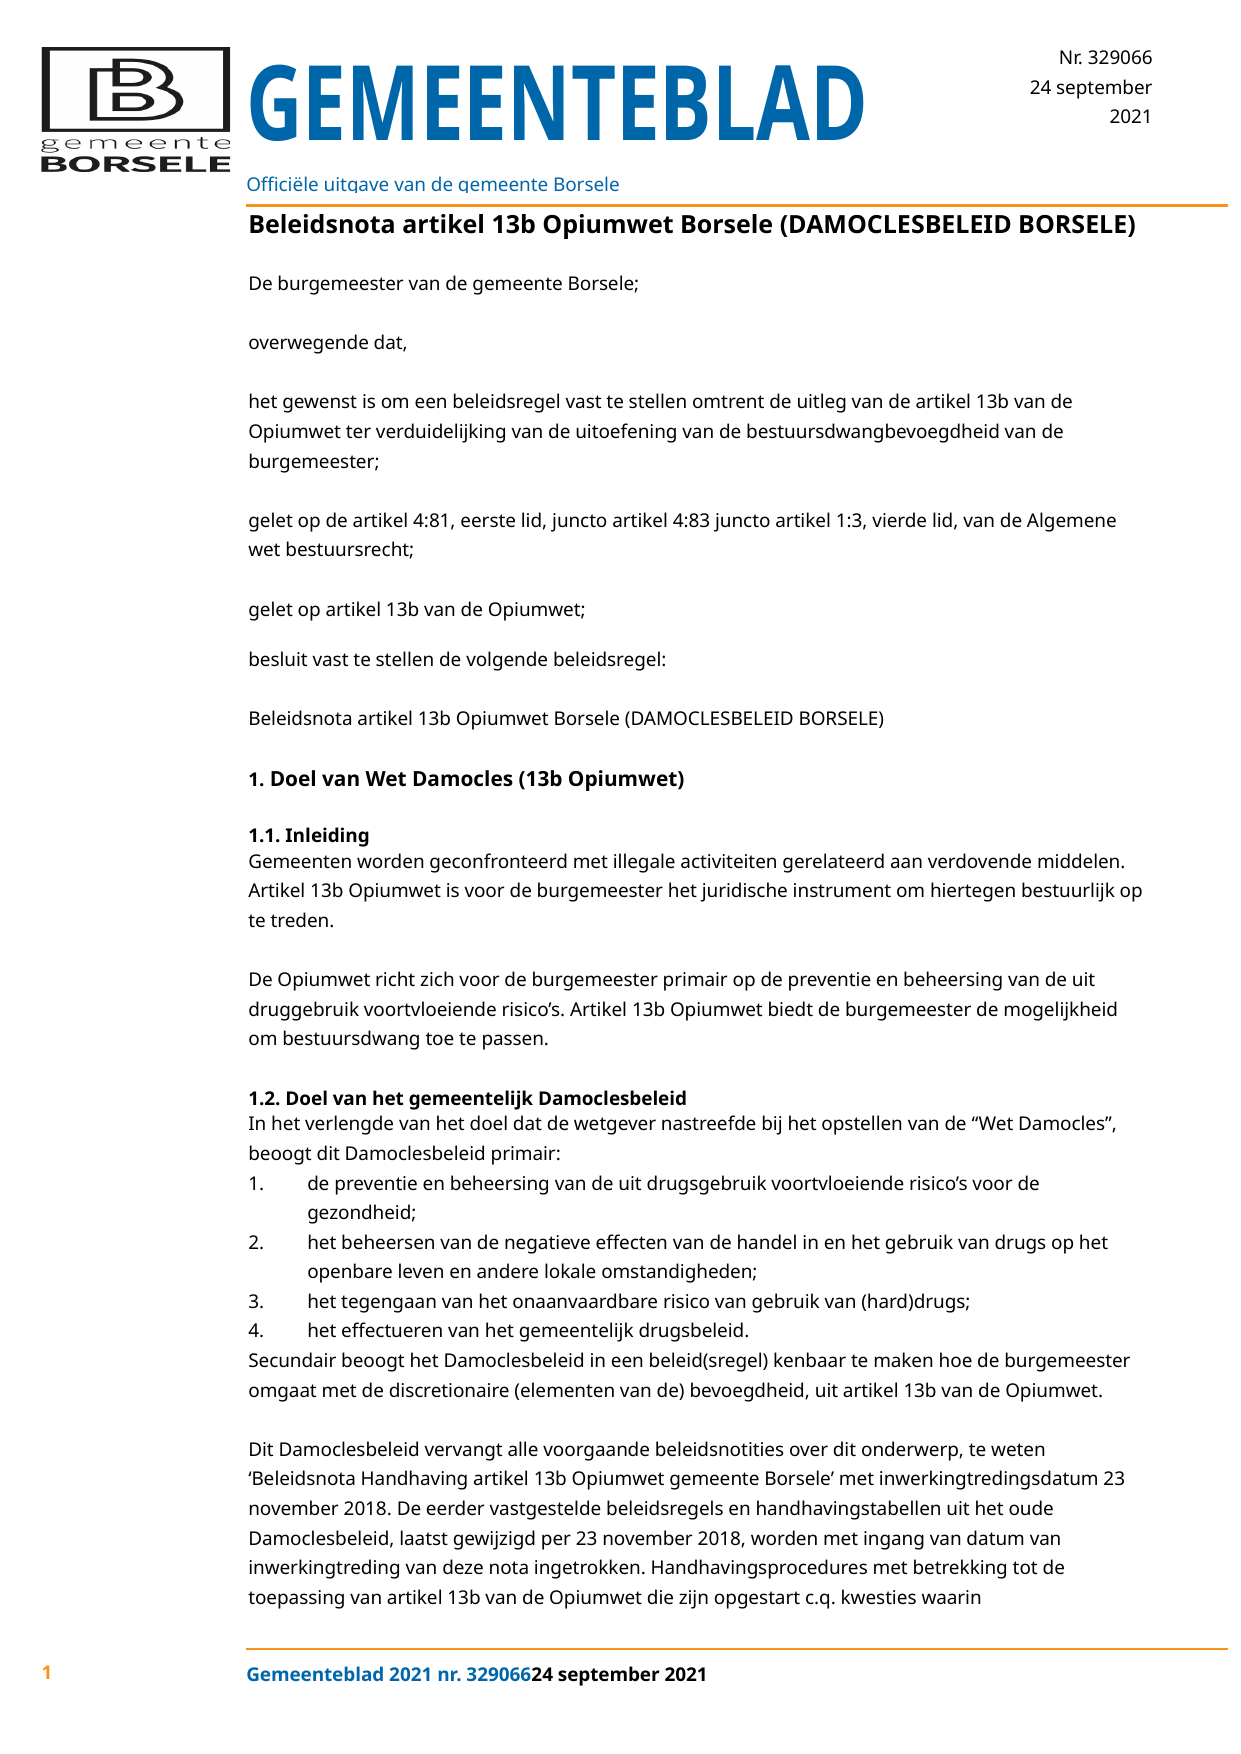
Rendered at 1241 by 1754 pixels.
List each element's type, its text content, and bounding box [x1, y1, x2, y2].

text Beleidsnota artikel 13b Opiumwet Borsele (DAMOCLESBELEID BORSELE) [248, 705, 1152, 731]
text 1. Doel van Wet Damocles (13b Opiumwet) [248, 764, 1152, 793]
text In het verlengde van het doel dat de wetgever nastreefde bij het opstellen van de “Wet Damocles”, beoogt dit Damoclesbeleid primair: [248, 1111, 1152, 1166]
text besluit vast te stellen de volgende beleidsregel: [248, 646, 1152, 672]
text De Opiumwet richt zich voor de burgemeester primair op de preventie en beheersing van de uit druggebruik voortvloeiende risico’s. Artikel 13b Opiumwet biedt de burgemeester de mogelijkheid om bestuursdwang toe te passen. [248, 966, 1152, 1051]
list de preventie en beheersing van de uit drugsgebruik voortvloeiende risico’s voor de gezondheid; [248, 1170, 1152, 1225]
text Dit Damoclesbeleid vervangt alle voorgaande beleidsnotities over dit onderwerp, te weten ‘Beleidsnota Handhaving artikel 13b Opiumwet gemeente Borsele’ met inwerkingtredingsdatum 23 november 2018. De eerder vastgestelde beleidsregels en handhavingstabellen uit het oude Damoclesbeleid, laatst gewijzigd per 23 november 2018, worden met ingang van datum van inwerkingtreding van deze nota ingetrokken. Handhavingsprocedures met betrekking tot de toepassing van artikel 13b van de Opiumwet die zijn opgestart c.q. kwesties waarin [248, 1436, 1152, 1609]
list het effectueren van het gemeentelijk drugsbeleid. [248, 1318, 1152, 1343]
text overwegende dat, [248, 329, 1152, 355]
text De burgemeester van de gemeente Borsele; [248, 270, 1152, 296]
text 1.1. Inleiding [248, 822, 1152, 848]
text Secundair beoogt het Damoclesbeleid in een beleid(sregel) kenbaar te maken hoe de burgemeester omgaat met de discretionaire (elementen van de) bevoegdheid, uit artikel 13b van de Opiumwet. [248, 1347, 1152, 1402]
text Gemeenten worden geconfronteerd met illegale activiteiten gerelateerd aan verdovende middelen. Artikel 13b Opiumwet is voor de burgemeester het juridische instrument om hiertegen bestuurlijk op te treden. [248, 848, 1152, 933]
text gelet op de artikel 4:81, eerste lid, juncto artikel 4:83 juncto artikel 1:3, vierde lid, van de Algemene wet bestuursrecht; [248, 507, 1152, 562]
list het tegengaan van het onaanvaardbare risico van gebruik van (hard)drugs; [248, 1288, 1152, 1314]
text Beleidsnota artikel 13b Opiumwet Borsele (DAMOCLESBELEID BORSELE) [248, 207, 1152, 241]
text het gewenst is om een beleidsregel vast te stellen omtrent de uitleg van de artikel 13b van de Opiumwet ter verduidelijking van de uitoefening van de bestuursdwangbevoegdheid van de burgemeester; [248, 389, 1152, 473]
picture [41, 47, 231, 172]
list het beheersen van de negatieve effecten van de handel in en het gebruik van drugs op het openbare leven en andere lokale omstandigheden; [248, 1229, 1152, 1284]
text 1.2. Doel van het gemeentelijk Damoclesbeleid [248, 1085, 1152, 1111]
text gelet op artikel 13b van de Opiumwet; [248, 596, 1152, 621]
